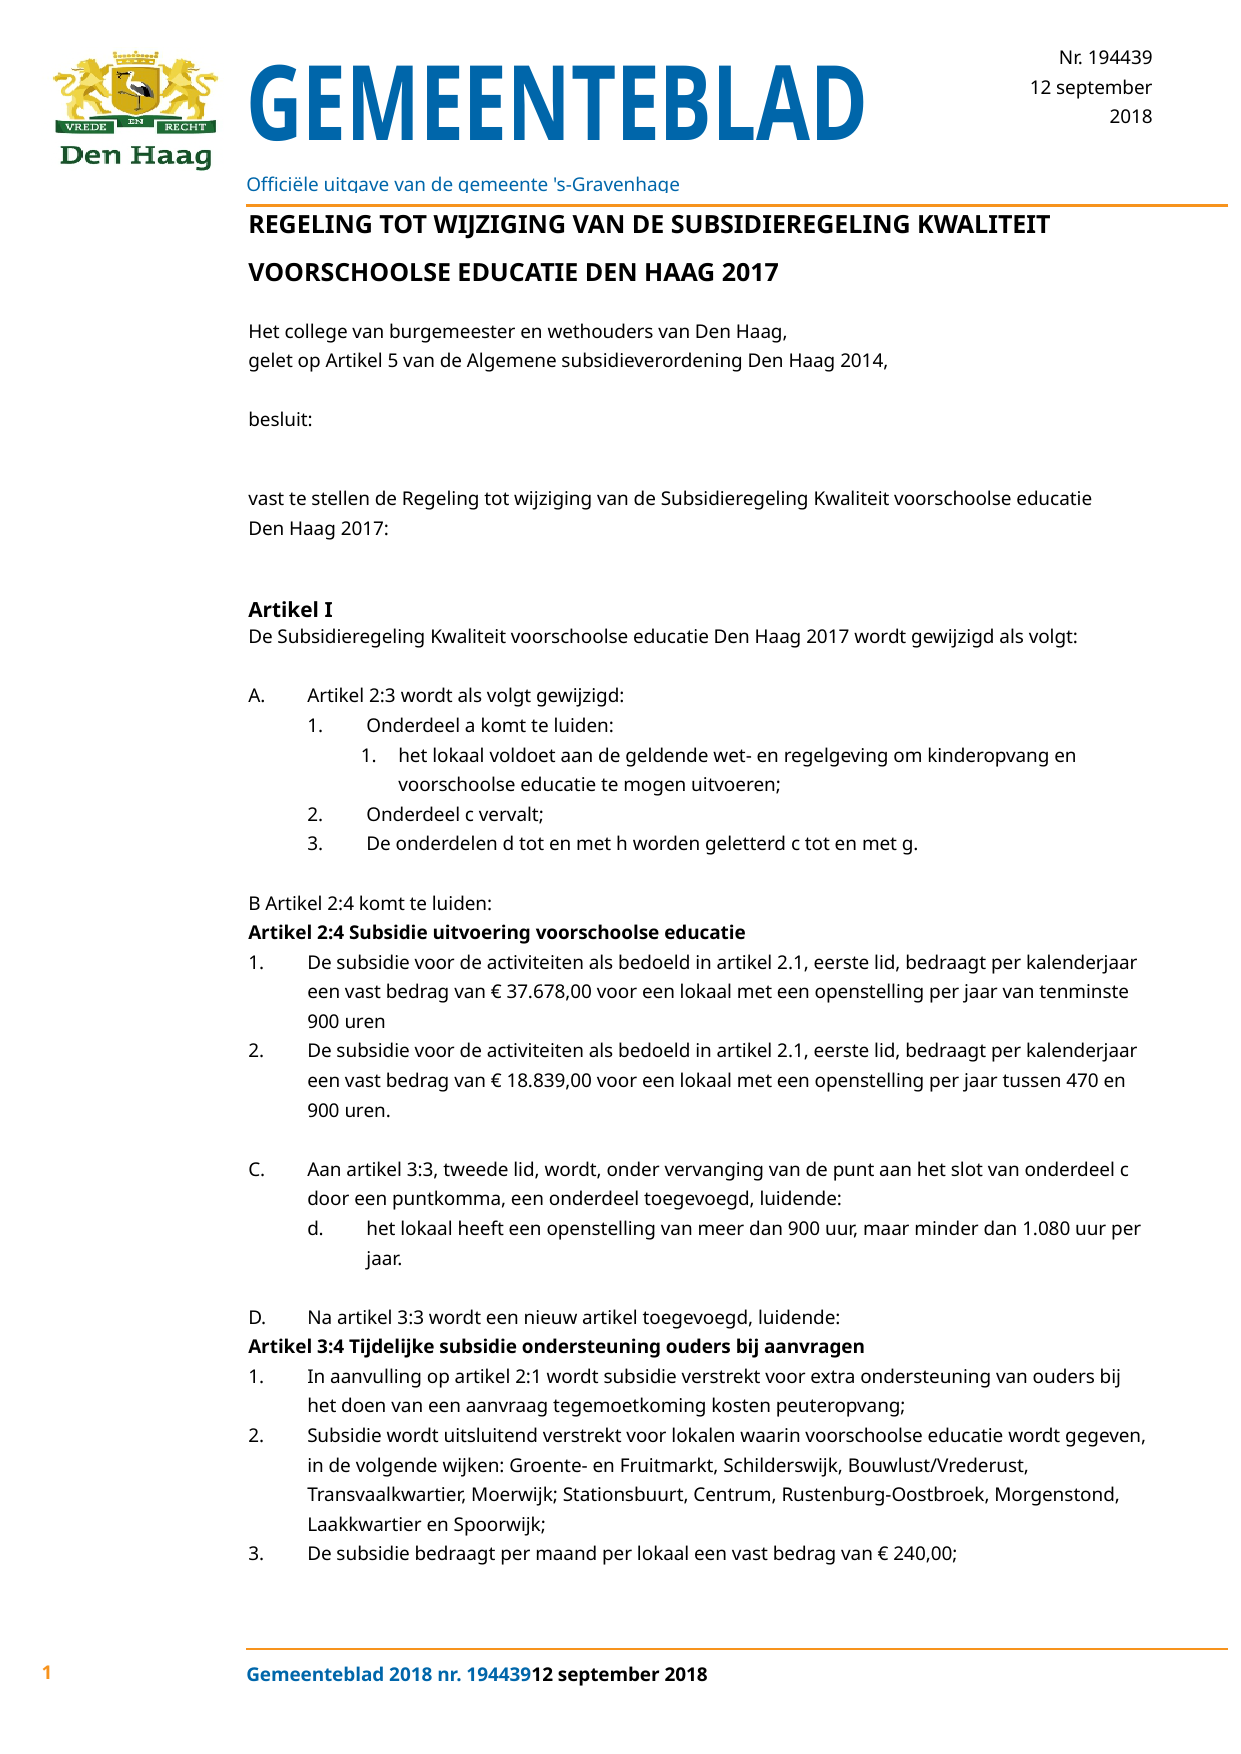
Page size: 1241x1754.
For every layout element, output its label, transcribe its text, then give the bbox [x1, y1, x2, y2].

text Artikel I [248, 595, 1152, 623]
picture [41, 47, 231, 172]
text vast te stellen de Regeling tot wijziging van de Subsidieregeling Kwaliteit voorschoolse educatie [248, 486, 1152, 511]
text Artikel 3:4 Tijdelijke subsidie ondersteuning ouders bij aanvragen [248, 1333, 1152, 1359]
list De onderdelen d tot en met h worden geletterd c tot en met g. [307, 831, 1152, 856]
list De subsidie voor de activiteiten als bedoeld in artikel 2.1, eerste lid, bedraagt per kalenderjaar een vast bedrag van € 37.678,00 voor een lokaal met een openstelling per jaar van tenminste 900 uren [248, 949, 1152, 1034]
text gelet op Artikel 5 van de Algemene subsidieverordening Den Haag 2014, [248, 347, 1152, 373]
list De subsidie voor de activiteiten als bedoeld in artikel 2.1, eerste lid, bedraagt per kalenderjaar een vast bedrag van € 18.839,00 voor een lokaal met een openstelling per jaar tussen 470 en 900 uren. [248, 1038, 1152, 1123]
list Subsidie wordt uitsluitend verstrekt voor lokalen waarin voorschoolse educatie wordt gegeven, in de volgende wijken: Groente- en Fruitmarkt, Schilderswijk, Bouwlust/Vrederust, Transvaalkwartier, Moerwijk; Stationsbuurt, Centrum, Rustenburg-Oostbroek, Morgenstond, Laakkwartier en Spoorwijk; [248, 1422, 1152, 1537]
text REGELING TOT WIJZIGING VAN DE SUBSIDIEREGELING KWALITEIT VOORSCHOOLSE EDUCATIE DEN HAAG 2017 [248, 207, 1152, 288]
text De Subsidieregeling Kwaliteit voorschoolse educatie Den Haag 2017 wordt gewijzigd als volgt: [248, 623, 1152, 649]
text Den Haag 2017: [248, 515, 1152, 541]
text B Artikel 2:4 komt te luiden: [248, 890, 1152, 916]
list Na artikel 3:3 wordt een nieuw artikel toegevoegd, luidende: [248, 1304, 1152, 1330]
list het lokaal voldoet aan de geldende wet- en regelgeving om kinderopvang en voorschoolse educatie te mogen uitvoeren; [361, 742, 1152, 797]
list Aan artikel 3:3, tweede lid, wordt, onder vervanging van de punt aan het slot van onderdeel c door een puntkomma, een onderdeel toegevoegd, luidende: [248, 1156, 1152, 1211]
text besluit: [248, 407, 1152, 432]
list het lokaal heeft een openstelling van meer dan 900 uur, maar minder dan 1.080 uur per jaar. [307, 1215, 1152, 1271]
list Onderdeel a komt te luiden: [307, 712, 1152, 738]
text Artikel 2:4 Subsidie uitvoering voorschoolse educatie [248, 919, 1152, 945]
list Artikel 2:3 wordt als volgt gewijzigd: [248, 683, 1152, 708]
list In aanvulling op artikel 2:1 wordt subsidie verstrekt voor extra ondersteuning van ouders bij het doen van een aanvraag tegemoetkoming kosten peuteropvang; [248, 1363, 1152, 1418]
list De subsidie bedraagt per maand per lokaal een vast bedrag van € 240,00; [248, 1541, 1152, 1566]
list Onderdeel c vervalt; [307, 801, 1152, 827]
text Het college van burgemeester en wethouders van Den Haag, [248, 318, 1152, 344]
